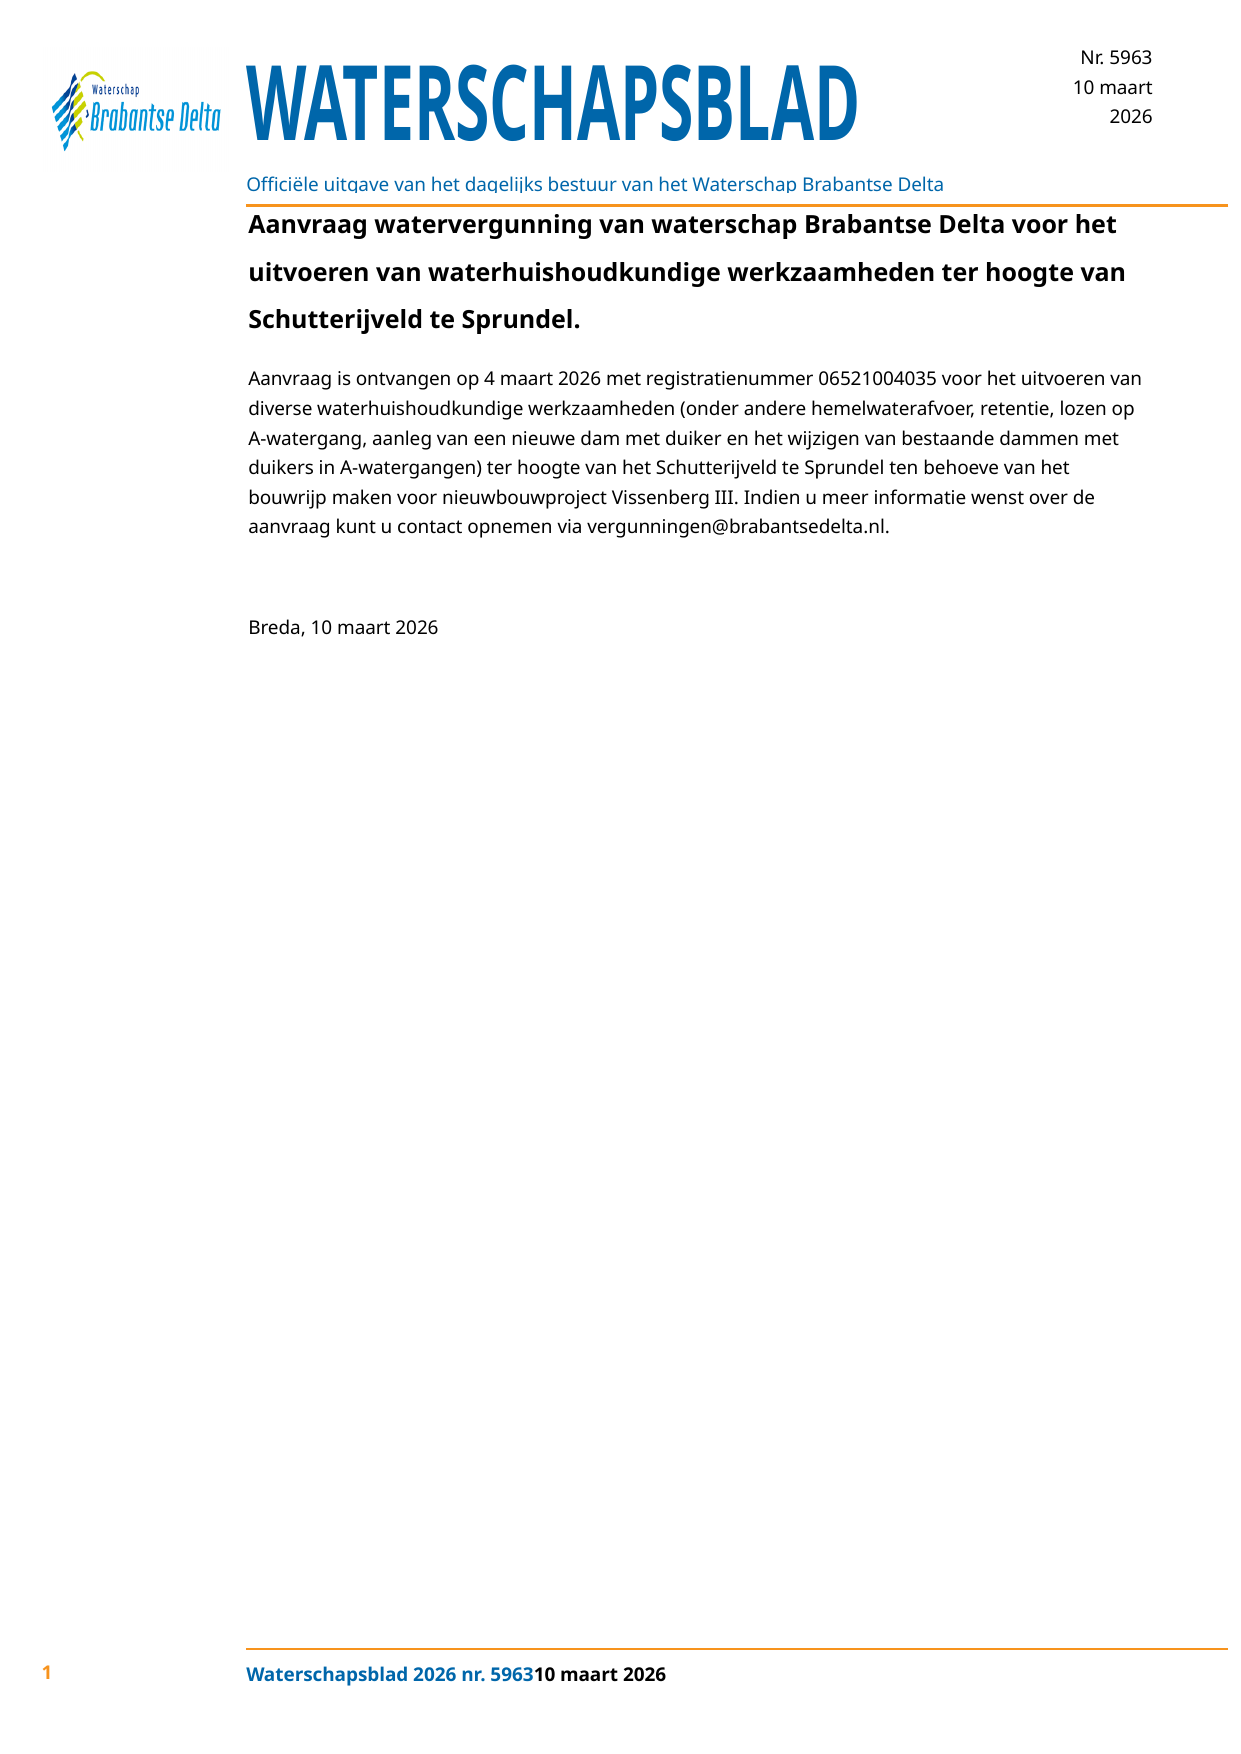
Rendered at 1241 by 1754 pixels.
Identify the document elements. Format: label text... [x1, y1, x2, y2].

text Aanvraag is ontvangen op 4 maart 2026 met registratienummer 06521004035 voor het uitvoeren van diverse waterhuishoudkundige werkzaamheden (onder andere hemelwaterafvoer, retentie, lozen op A-watergang, aanleg van een nieuwe dam met duiker en het wijzigen van bestaande dammen met duikers in A-watergangen) ter hoogte van het Schutterijveld te Sprundel ten behoeve van het bouwrijp maken voor nieuwbouwproject Vissenberg III. Indien u meer informatie wenst over de aanvraag kunt u contact opnemen via vergunningen@brabantsedelta.nl. [248, 366, 1152, 539]
text Aanvraag watervergunning van waterschap Brabantse Delta voor het uitvoeren van waterhuishoudkundige werkzaamheden ter hoogte van Schutterijveld te Sprundel. [248, 207, 1152, 336]
picture [41, 47, 231, 172]
text Breda, 10 maart 2026 [248, 614, 1152, 640]
